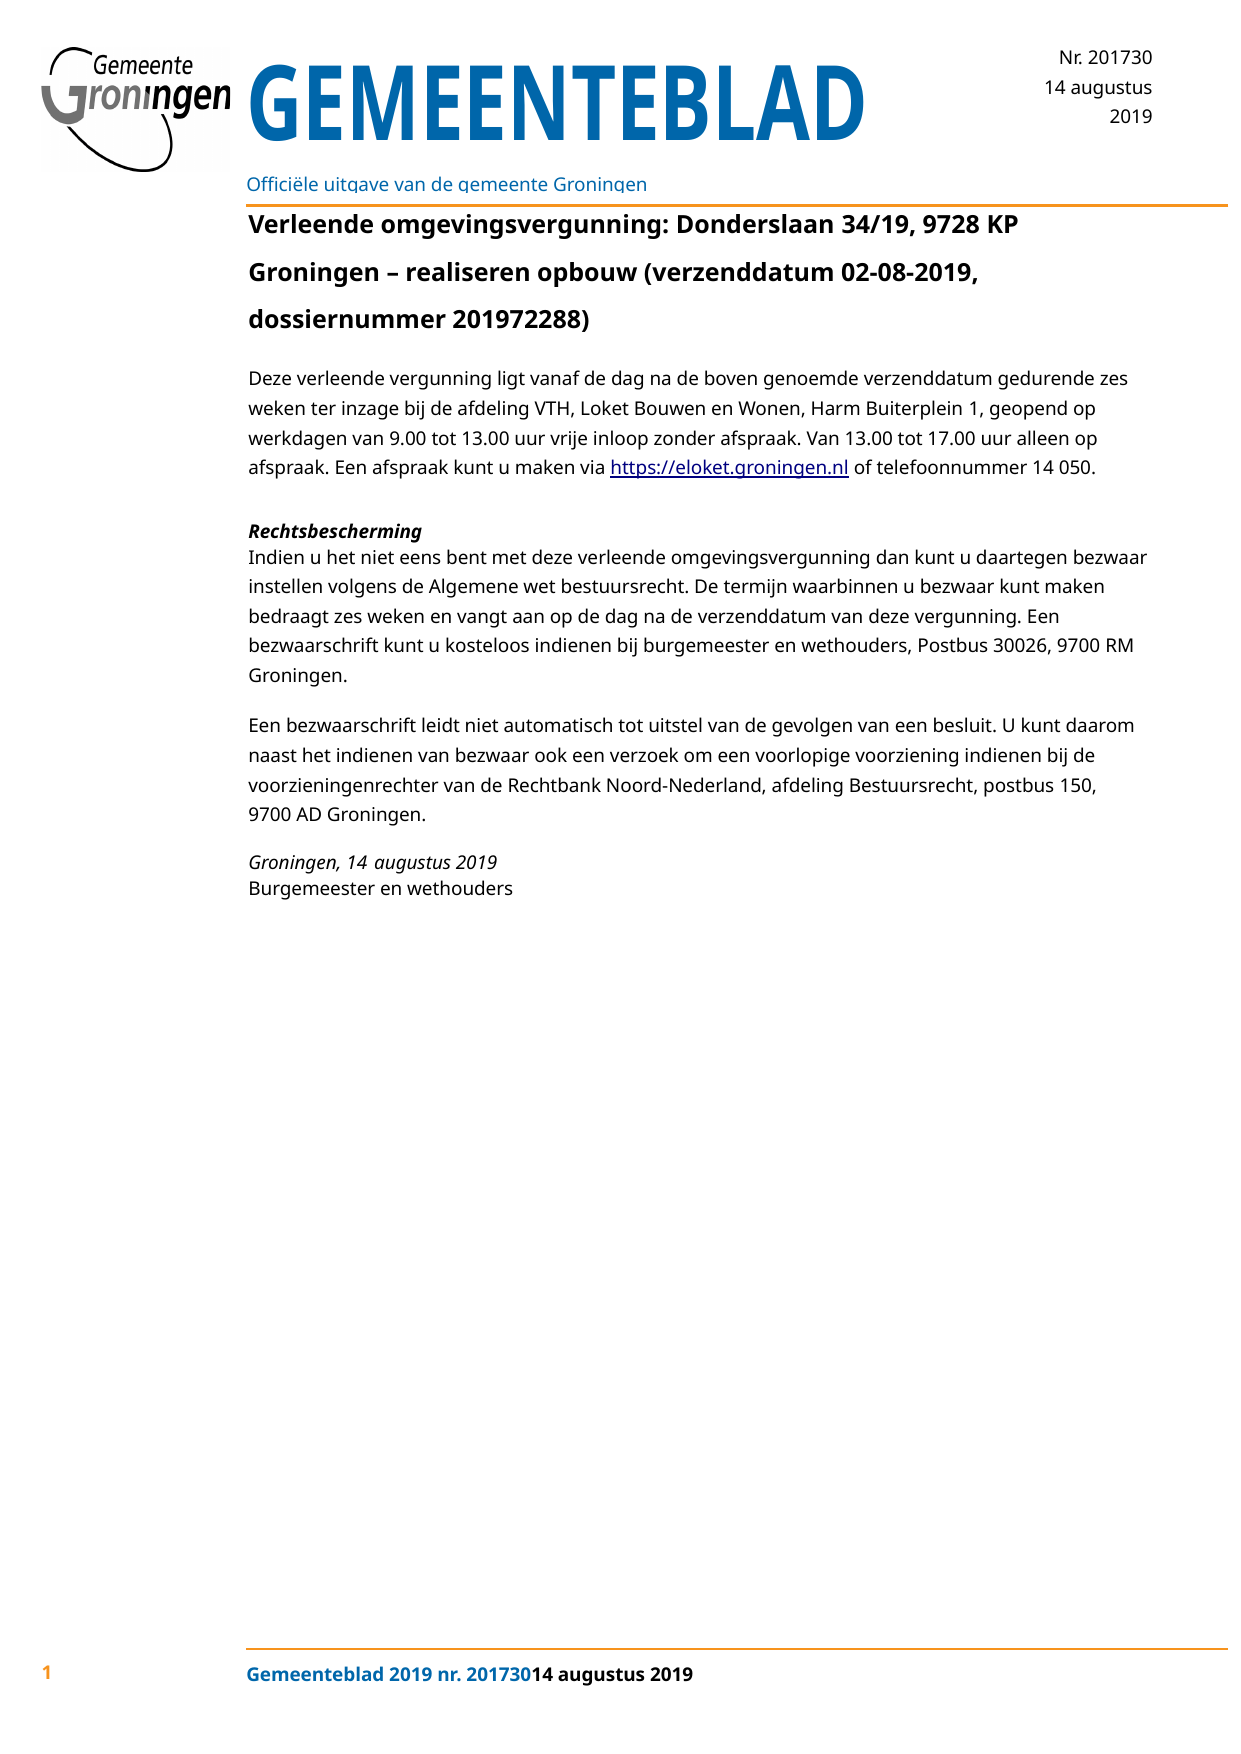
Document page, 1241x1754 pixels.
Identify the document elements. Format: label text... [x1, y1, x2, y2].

picture [41, 47, 231, 172]
text Verleende omgevingsvergunning: Donderslaan 34/19, 9728 KP Groningen – realiseren opbouw (verzenddatum 02-08-2019, dossiernummer 201972288) [248, 207, 1152, 336]
text Deze verleende vergunning ligt vanaf de dag na de boven genoemde verzenddatum gedurende zes weken ter inzage bij de afdeling VTH, Loket Bouwen en Wonen, Harm Buiterplein 1, geopend op werkdagen van 9.00 tot 13.00 uur vrije inloop zonder afspraak. Van 13.00 tot 17.00 uur alleen op afspraak. Een afspraak kunt u maken via https://eloket.groningen.nl of telefoonnummer 14 050. [248, 366, 1152, 480]
text Groningen, 14 augustus 2019 [248, 849, 1152, 875]
text Burgemeester en wethouders [248, 875, 1152, 901]
text Indien u het niet eens bent met deze verleende omgevingsvergunning dan kunt u daartegen bezwaar instellen volgens de Algemene wet bestuursrecht. De termijn waarbinnen u bezwaar kunt maken bedraagt zes weken en vangt aan op de dag na de verzenddatum van deze vergunning. Een bezwaarschrift kunt u kosteloos indienen bij burgemeester en wethouders, Postbus 30026, 9700 RM Groningen. [248, 544, 1152, 688]
text Rechtsbescherming [248, 518, 1152, 544]
text Een bezwaarschrift leidt niet automatisch tot uitstel van de gevolgen van een besluit. U kunt daarom naast het indienen van bezwaar ook een verzoek om een voorlopige voorziening indienen bij de voorzieningenrechter van de Rechtbank Noord-Nederland, afdeling Bestuursrecht, postbus 150, 9700 AD Groningen. [248, 713, 1152, 827]
